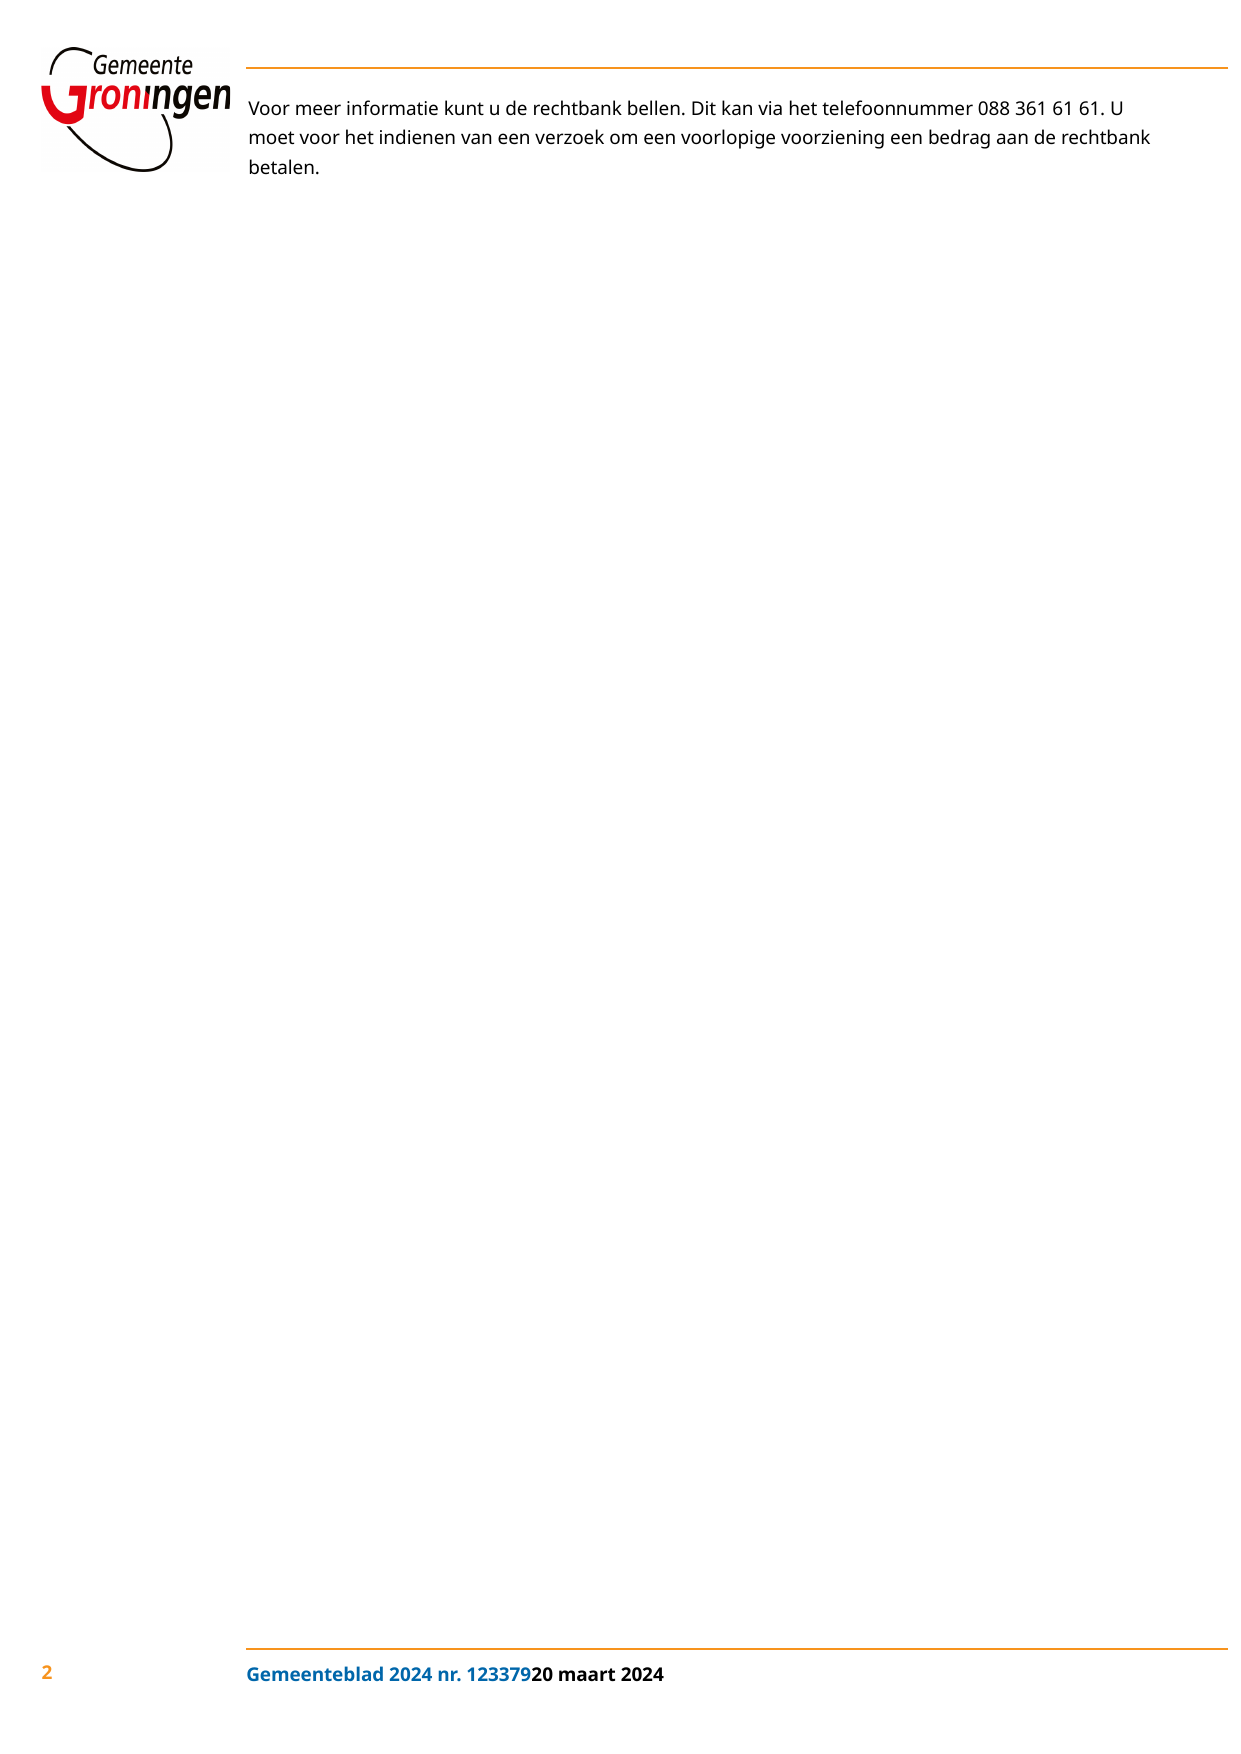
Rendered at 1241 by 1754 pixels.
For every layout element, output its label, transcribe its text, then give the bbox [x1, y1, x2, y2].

text Voor meer informatie kunt u de rechtbank bellen. Dit kan via het telefoonnummer 088 361 61 61. U moet voor het indienen van een verzoek om een voorlopige voorziening een bedrag aan de rechtbank betalen. [248, 95, 1152, 180]
picture [41, 47, 231, 172]
